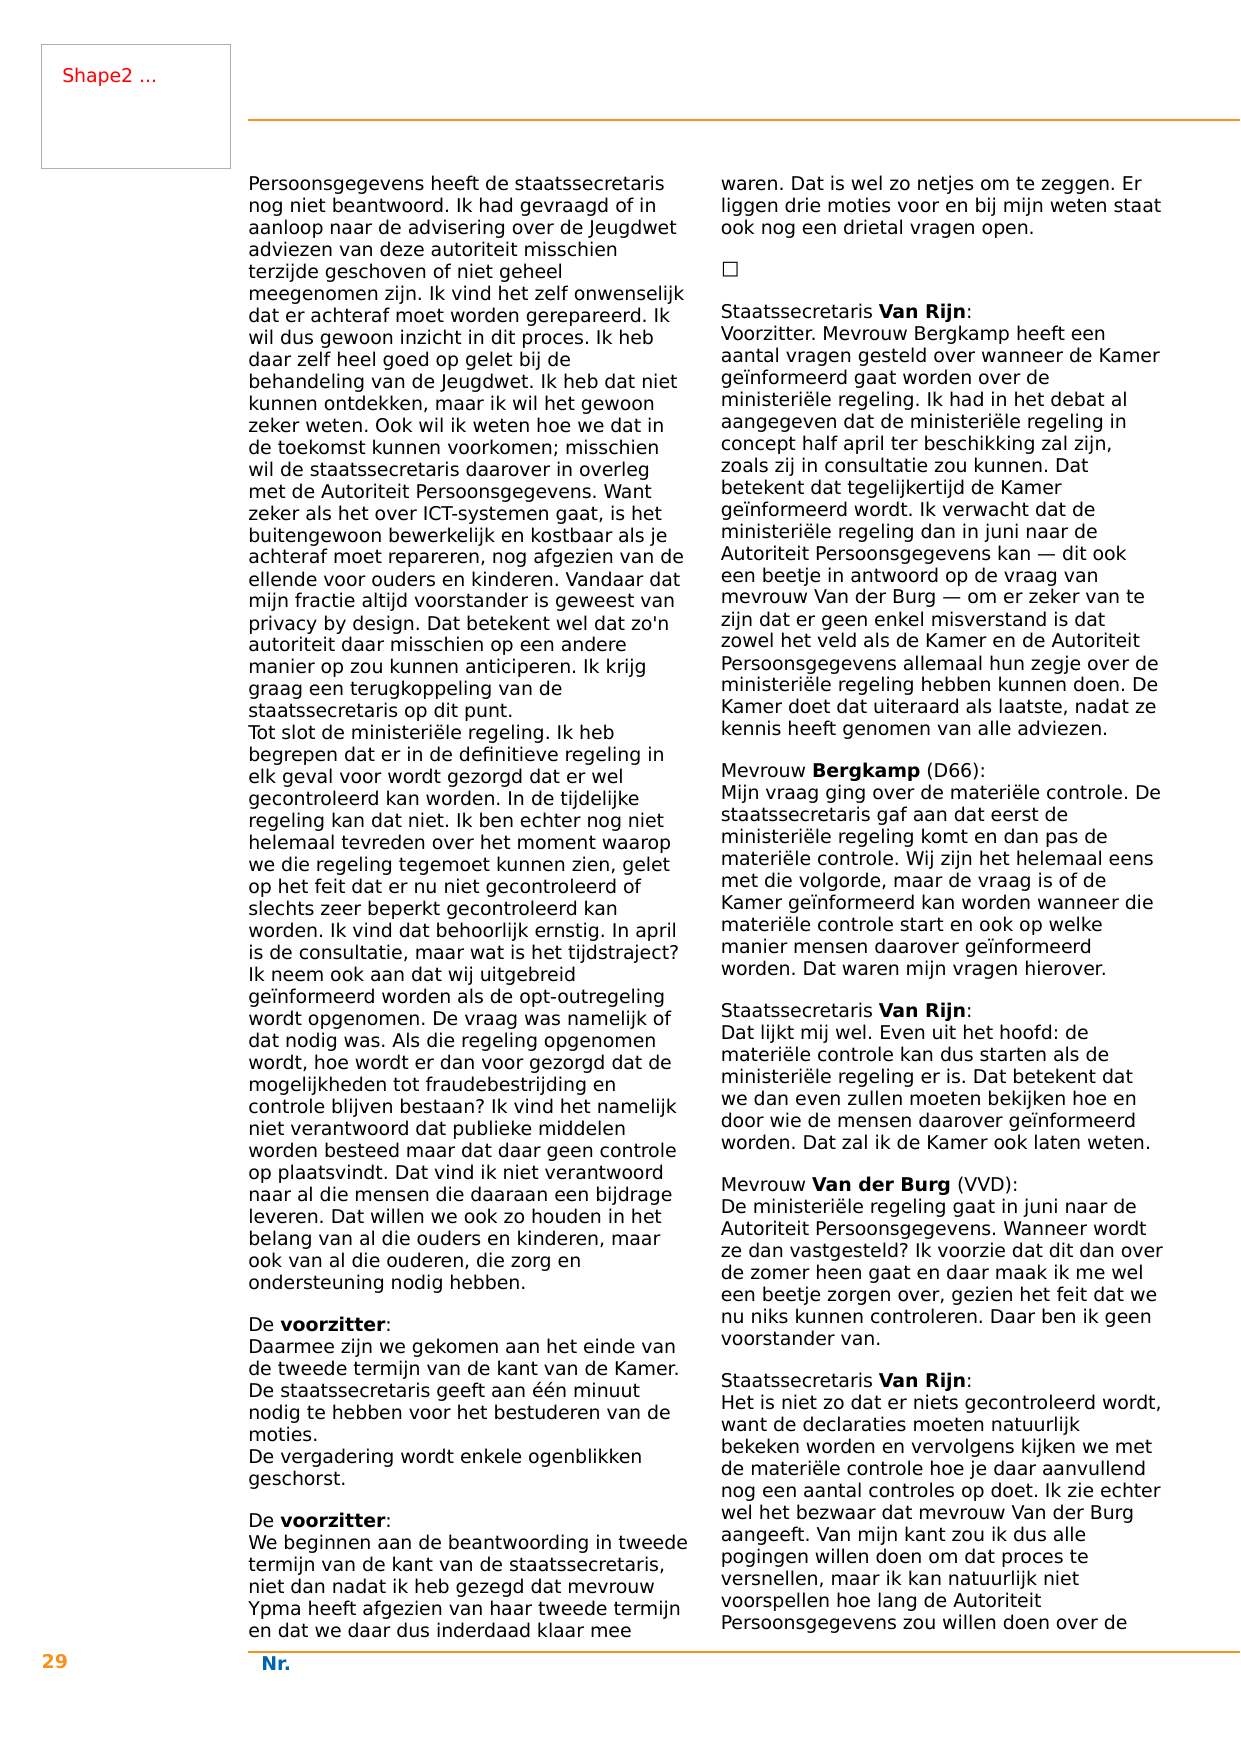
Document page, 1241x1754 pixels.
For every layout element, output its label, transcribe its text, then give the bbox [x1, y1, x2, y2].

text Mevrouw Van der Burg (VVD): [721, 1174, 1163, 1196]
text waren. Dat is wel zo netjes om te zeggen. Er liggen drie moties voor en bij mijn weten staat ook nog een drietal vragen open. [721, 173, 1163, 239]
text ⬜ [721, 259, 1163, 281]
text Staatssecretaris Van Rijn: [721, 1000, 1163, 1022]
text Persoonsgegevens heeft de staatssecretaris nog niet beantwoord. Ik had gevraagd of in aanloop naar de advisering over de Jeugdwet adviezen van deze autoriteit misschien terzijde geschoven of niet geheel meegenomen zijn. Ik vind het zelf onwenselijk dat er achteraf moet worden gerepareerd. Ik wil dus gewoon inzicht in dit proces. Ik heb daar zelf heel goed op gelet bij de behandeling van de Jeugdwet. Ik heb dat niet kunnen ontdekken, maar ik wil het gewoon zeker weten. Ook wil ik weten hoe we dat in de toekomst kunnen voorkomen; misschien wil de staatssecretaris daarover in overleg met de Autoriteit Persoonsgegevens. Want zeker als het over ICT-systemen gaat, is het buitengewoon bewerkelijk en kostbaar als je achteraf moet repareren, nog afgezien van de ellende voor ouders en kinderen. Vandaar dat mijn fractie altijd voorstander is geweest van privacy by design. Dat betekent wel dat zo'n autoriteit daar misschien op een andere manier op zou kunnen anticiperen. Ik krijg graag een terugkoppeling van de staatssecretaris op dit punt. [248, 173, 691, 722]
text Ik neem ook aan dat wij uitgebreid geïnformeerd worden als de opt-outregeling wordt opgenomen. De vraag was namelijk of dat nodig was. Als die regeling opgenomen wordt, hoe wordt er dan voor gezorgd dat de mogelijkheden tot fraudebestrijding en controle blijven bestaan? Ik vind het namelijk niet verantwoord dat publieke middelen worden besteed maar dat daar geen controle op plaatsvindt. Dat vind ik niet verantwoord naar al die mensen die daaraan een bijdrage leveren. Dat willen we ook zo houden in het belang van al die ouders en kinderen, maar ook van al die ouderen, die zorg en ondersteuning nodig hebben. [248, 964, 691, 1294]
text De vergadering wordt enkele ogenblikken geschorst. [248, 1446, 691, 1489]
text Dat lijkt mij wel. Even uit het hoofd: de materiële controle kan dus starten als de ministeriële regeling er is. Dat betekent dat we dan even zullen moeten bekijken hoe en door wie de mensen daarover geïnformeerd worden. Dat zal ik de Kamer ook laten weten. [721, 1022, 1163, 1154]
text Daarmee zijn we gekomen aan het einde van de tweede termijn van de kant van de Kamer. De staatssecretaris geeft aan één minuut nodig te hebben voor het bestuderen van de moties. [248, 1336, 691, 1446]
text Voorzitter. Mevrouw Bergkamp heeft een aantal vragen gesteld over wanneer de Kamer geïnformeerd gaat worden over de ministeriële regeling. Ik had in het debat al aangegeven dat de ministeriële regeling in concept half april ter beschikking zal zijn, zoals zij in consultatie zou kunnen. Dat betekent dat tegelijkertijd de Kamer geïnformeerd wordt. Ik verwacht dat de ministeriële regeling dan in juni naar de Autoriteit Persoonsgegevens kan — dit ook een beetje in antwoord op de vraag van mevrouw Van der Burg — om er zeker van te zijn dat er geen enkel misverstand is dat zowel het veld als de Kamer en de Autoriteit Persoonsgegevens allemaal hun zegje over de ministeriële regeling hebben kunnen doen. De Kamer doet dat uiteraard als laatste, nadat ze kennis heeft genomen van alle adviezen. [721, 323, 1163, 740]
text Staatssecretaris Van Rijn: [721, 301, 1163, 323]
text De ministeriële regeling gaat in juni naar de Autoriteit Persoonsgegevens. Wanneer wordt ze dan vastgesteld? Ik voorzie dat dit dan over de zomer heen gaat en daar maak ik me wel een beetje zorgen over, gezien het feit dat we nu niks kunnen controleren. Daar ben ik geen voorstander van. [721, 1196, 1163, 1350]
text Staatssecretaris Van Rijn: [721, 1370, 1163, 1392]
text Tot slot de ministeriële regeling. Ik heb begrepen dat er in de definitieve regeling in elk geval voor wordt gezorgd dat er wel gecontroleerd kan worden. In de tijdelijke regeling kan dat niet. Ik ben echter nog niet helemaal tevreden over het moment waarop we die regeling tegemoet kunnen zien, gelet op het feit dat er nu niet gecontroleerd of slechts zeer beperkt gecontroleerd kan worden. Ik vind dat behoorlijk ernstig. In april is de consultatie, maar wat is het tijdstraject? [248, 722, 691, 964]
text Mijn vraag ging over de materiële controle. De staatssecretaris gaf aan dat eerst de ministeriële regeling komt en dan pas de materiële controle. Wij zijn het helemaal eens met die volgorde, maar de vraag is of de Kamer geïnformeerd kan worden wanneer die materiële controle start en ook op welke manier mensen daarover geïnformeerd worden. Dat waren mijn vragen hierover. [721, 782, 1163, 980]
text De voorzitter: [248, 1509, 691, 1532]
text Mevrouw Bergkamp (D66): [721, 760, 1163, 782]
text De voorzitter: [248, 1314, 691, 1336]
text Het is niet zo dat er niets gecontroleerd wordt, want de declaraties moeten natuurlijk bekeken worden en vervolgens kijken we met de materiële controle hoe je daar aanvullend nog een aantal controles op doet. Ik zie echter wel het bezwaar dat mevrouw Van der Burg aangeeft. Van mijn kant zou ik dus alle pogingen willen doen om dat proces te versnellen, maar ik kan natuurlijk niet voorspellen hoe lang de Autoriteit Persoonsgegevens zou willen doen over de [721, 1392, 1163, 1633]
text We beginnen aan de beantwoording in tweede termijn van de kant van de staatssecretaris, niet dan nadat ik heb gezegd dat mevrouw Ypma heeft afgezien van haar tweede termijn en dat we daar dus inderdaad klaar mee [248, 1532, 691, 1641]
